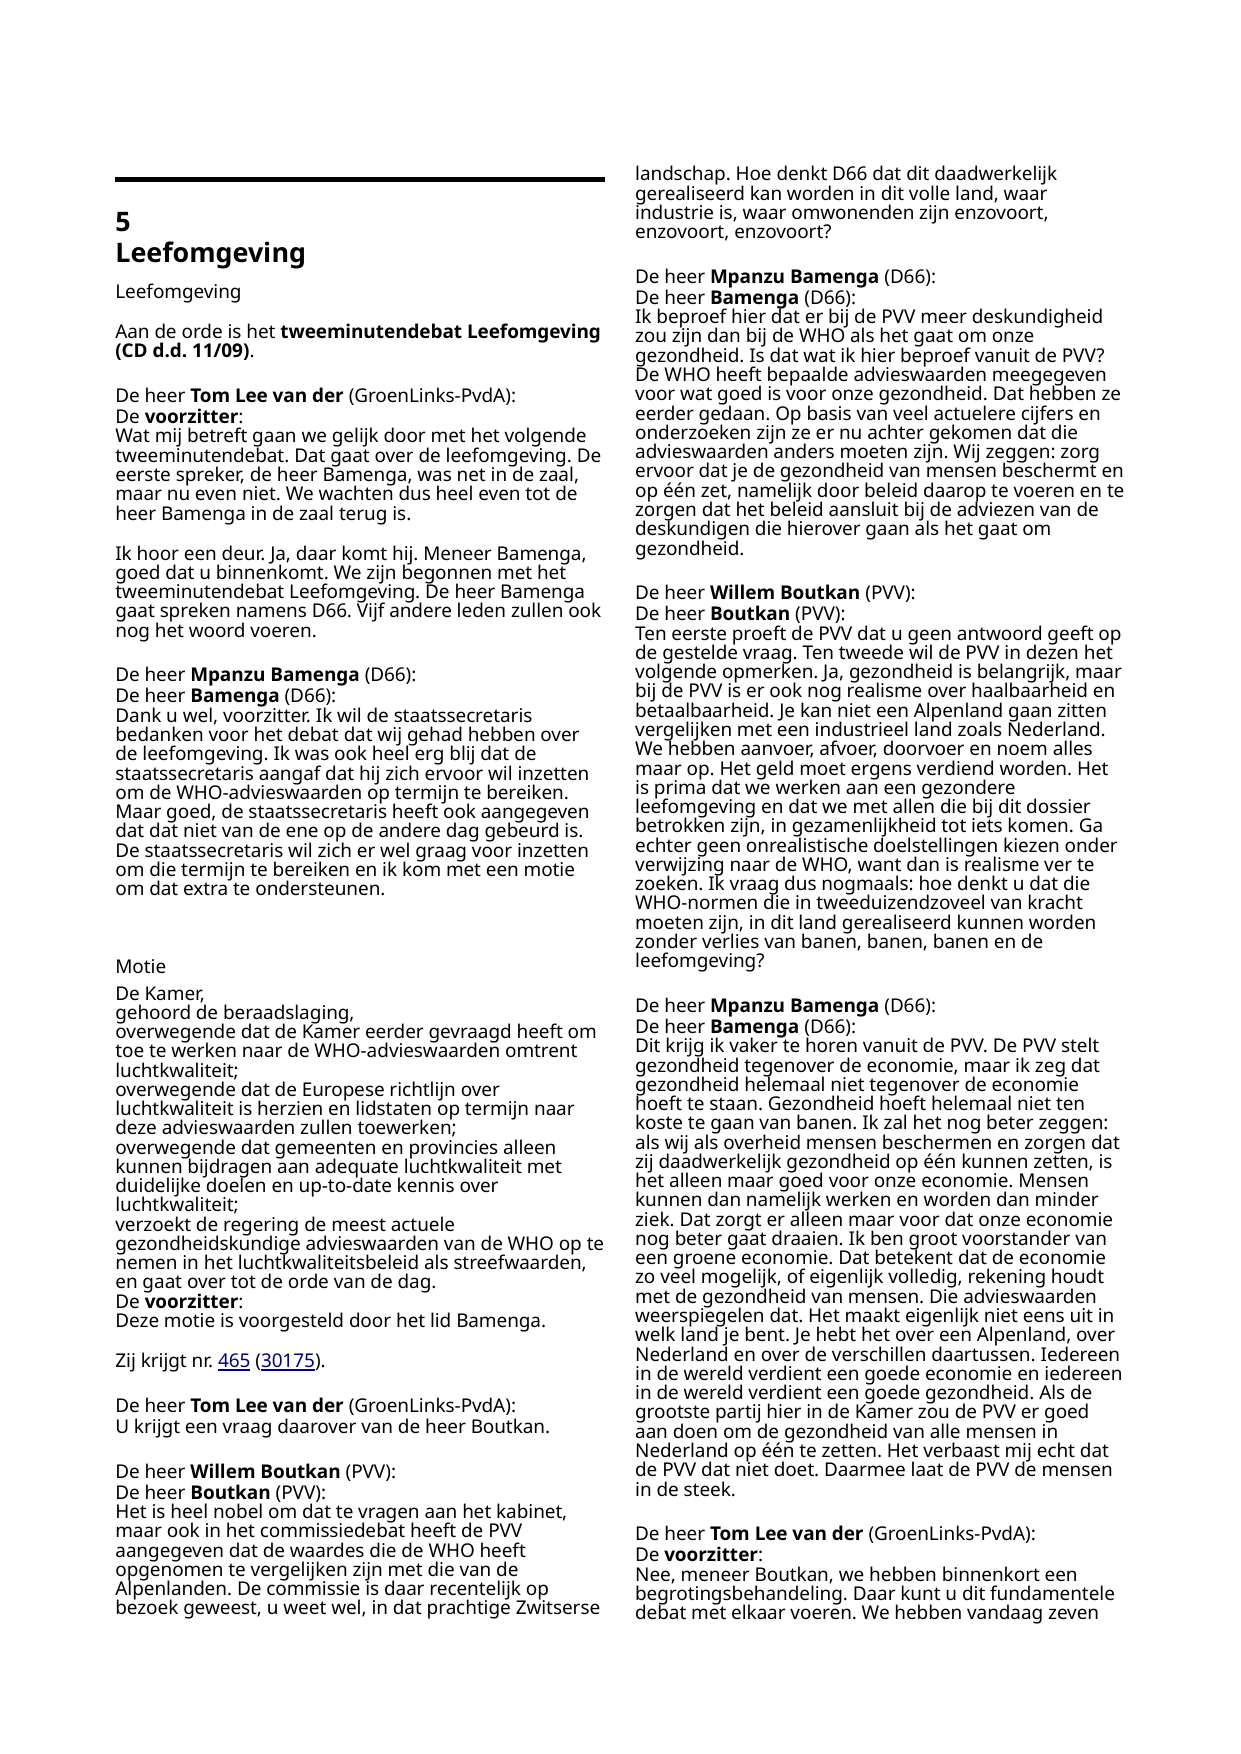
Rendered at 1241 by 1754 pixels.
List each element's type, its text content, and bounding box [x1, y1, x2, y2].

text Motie [115, 953, 605, 978]
text Aan de orde is het tweeminutendebat Leefomgeving (CD d.d. 11/09). [115, 323, 605, 362]
text De heer Tom Lee van der (GroenLinks-PvdA): [635, 1521, 1125, 1546]
text Dank u wel, voorzitter. Ik wil de staatssecretaris bedanken voor het debat dat wij gehad hebben over de leefomgeving. Ik was ook heel erg blij dat de staatssecretaris aangaf dat hij zich ervoor wil inzetten om de WHO-advieswaarden op termijn te bereiken. Maar goed, de staatssecretaris heeft ook aangegeven dat dat niet van de ene op de andere dag gebeurd is. De staatssecretaris wil zich er wel graag voor inzetten om die termijn te bereiken en ik kom met een motie om dat extra te ondersteunen. [115, 707, 605, 899]
text Zij krijgt nr. 465 (30175). [115, 1352, 605, 1371]
text en gaat over tot de orde van de dag. [115, 1273, 605, 1293]
text De voorzitter: [115, 408, 605, 427]
text landschap. Hoe denkt D66 dat dit daadwerkelijk gerealiseerd kan worden in dit volle land, waar industrie is, waar omwonenden zijn enzovoort, enzovoort, enzovoort? [635, 165, 1125, 242]
text Ik beproef hier dat er bij de PVV meer deskundigheid zou zijn dan bij de WHO als het gaat om onze gezondheid. Is dat wat ik hier beproef vanuit de PVV? De WHO heeft bepaalde advieswaarden meegegeven voor wat goed is voor onze gezondheid. Dat hebben ze eerder gedaan. Op basis van veel actuelere cijfers en onderzoeken zijn ze er nu achter gekomen dat die advieswaarden anders moeten zijn. Wij zeggen: zorg ervoor dat je de gezondheid van mensen beschermt en op één zet, namelijk door beleid daarop te voeren en te zorgen dat het beleid aansluit bij de adviezen van de deskundigen die hierover gaan als het gaat om gezondheid. [635, 308, 1125, 559]
text De heer Boutkan (PVV): [635, 605, 1125, 624]
text De heer Tom Lee van der (GroenLinks-PvdA): [115, 382, 605, 408]
text gehoord de beraadslaging, [115, 1004, 605, 1023]
text De heer Willem Boutkan (PVV): [635, 579, 1125, 605]
text De heer Bamenga (D66): [635, 289, 1125, 308]
text De heer Tom Lee van der (GroenLinks-PvdA): [115, 1392, 605, 1418]
text overwegende dat de Europese richtlijn over luchtkwaliteit is herzien en lidstaten op termijn naar deze advieswaarden zullen toewerken; [115, 1081, 605, 1139]
text overwegende dat de Kamer eerder gevraagd heeft om toe te werken naar de WHO-advieswaarden omtrent luchtkwaliteit; [115, 1023, 605, 1081]
text verzoekt de regering de meest actuele gezondheidskundige advieswaarden van de WHO op te nemen in het luchtkwaliteitsbeleid als streefwaarden, [115, 1216, 605, 1273]
text De heer Bamenga (D66): [635, 1018, 1125, 1037]
text De heer Mpanzu Bamenga (D66): [635, 263, 1125, 289]
text De heer Boutkan (PVV): [115, 1484, 605, 1503]
text Het is heel nobel om dat te vragen aan het kabinet, maar ook in het commissiedebat heeft de PVV aangegeven dat de waardes die de WHO heeft opgenomen te vergelijken zijn met die van de Alpenlanden. De commissie is daar recentelijk op bezoek geweest, u weet wel, in dat prachtige Zwitserse [115, 1503, 605, 1619]
text Ik hoor een deur. Ja, daar komt hij. Meneer Bamenga, goed dat u binnenkomt. We zijn begonnen met het tweeminutendebat Leefomgeving. De heer Bamenga gaat spreken namens D66. Vijf andere leden zullen ook nog het woord voeren. [115, 544, 605, 641]
text Deze motie is voorgesteld door het lid Bamenga. [115, 1312, 605, 1331]
text De heer Willem Boutkan (PVV): [115, 1458, 605, 1484]
text De heer Mpanzu Bamenga (D66): [635, 992, 1125, 1018]
text Leefomgeving [115, 239, 605, 283]
text U krijgt een vraag daarover van de heer Boutkan. [115, 1418, 605, 1437]
text Wat mij betreft gaan we gelijk door met het volgende tweeminutendebat. Dat gaat over de leefomgeving. De eerste spreker, de heer Bamenga, was net in de zaal, maar nu even niet. We wachten dus heel even tot de heer Bamenga in de zaal terug is. [115, 427, 605, 524]
text De heer Bamenga (D66): [115, 687, 605, 707]
text 5 [115, 203, 605, 239]
text De voorzitter: [115, 1293, 605, 1312]
text Leefomgeving [115, 283, 605, 302]
text Ten eerste proeft de PVV dat u geen antwoord geeft op de gestelde vraag. Ten tweede wil de PVV in dezen het volgende opmerken. Ja, gezondheid is belangrijk, maar bij de PVV is er ook nog realisme over haalbaarheid en betaalbaarheid. Je kan niet een Alpenland gaan zitten vergelijken met een industrieel land zoals Nederland. We hebben aanvoer, afvoer, doorvoer en noem alles maar op. Het geld moet ergens verdiend worden. Het is prima dat we werken aan een gezondere leefomgeving en dat we met allen die bij dit dossier betrokken zijn, in gezamenlijkheid tot iets komen. Ga echter geen onrealistische doelstellingen kiezen onder verwijzing naar de WHO, want dan is realisme ver te zoeken. Ik vraag dus nogmaals: hoe denkt u dat die WHO-normen die in tweeduizendzoveel van kracht moeten zijn, in dit land gerealiseerd kunnen worden zonder verlies van banen, banen, banen en de leefomgeving? [635, 624, 1125, 971]
text De Kamer, [115, 984, 605, 1004]
text Dit krijg ik vaker te horen vanuit de PVV. De PVV stelt gezondheid tegenover de economie, maar ik zeg dat gezondheid helemaal niet tegenover de economie hoeft te staan. Gezondheid hoeft helemaal niet ten koste te gaan van banen. Ik zal het nog beter zeggen: als wij als overheid mensen beschermen en zorgen dat zij daadwerkelijk gezondheid op één kunnen zetten, is het alleen maar goed voor onze economie. Mensen kunnen dan namelijk werken en worden dan minder ziek. Dat zorgt er alleen maar voor dat onze economie nog beter gaat draaien. Ik ben groot voorstander van een groene economie. Dat betekent dat de economie zo veel mogelijk, of eigenlijk volledig, rekening houdt met de gezondheid van mensen. Die advieswaarden weerspiegelen dat. Het maakt eigenlijk niet eens uit in welk land je bent. Je hebt het over een Alpenland, over Nederland en over de verschillen daartussen. Iedereen in de wereld verdient een goede economie en iedereen in de wereld verdient een goede gezondheid. Als de grootste partij hier in de Kamer zou de PVV er goed aan doen om de gezondheid van alle mensen in Nederland op één te zetten. Het verbaast mij echt dat de PVV dat niet doet. Daarmee laat de PVV de mensen in de steek. [635, 1037, 1125, 1500]
text De heer Mpanzu Bamenga (D66): [115, 662, 605, 687]
text De voorzitter: [635, 1546, 1125, 1566]
text overwegende dat gemeenten en provincies alleen kunnen bijdragen aan adequate luchtkwaliteit met duidelijke doelen en up-to-date kennis over luchtkwaliteit; [115, 1139, 605, 1216]
text Nee, meneer Boutkan, we hebben binnenkort een begrotingsbehandeling. Daar kunt u dit fundamentele debat met elkaar voeren. We hebben vandaag zeven [635, 1566, 1125, 1623]
